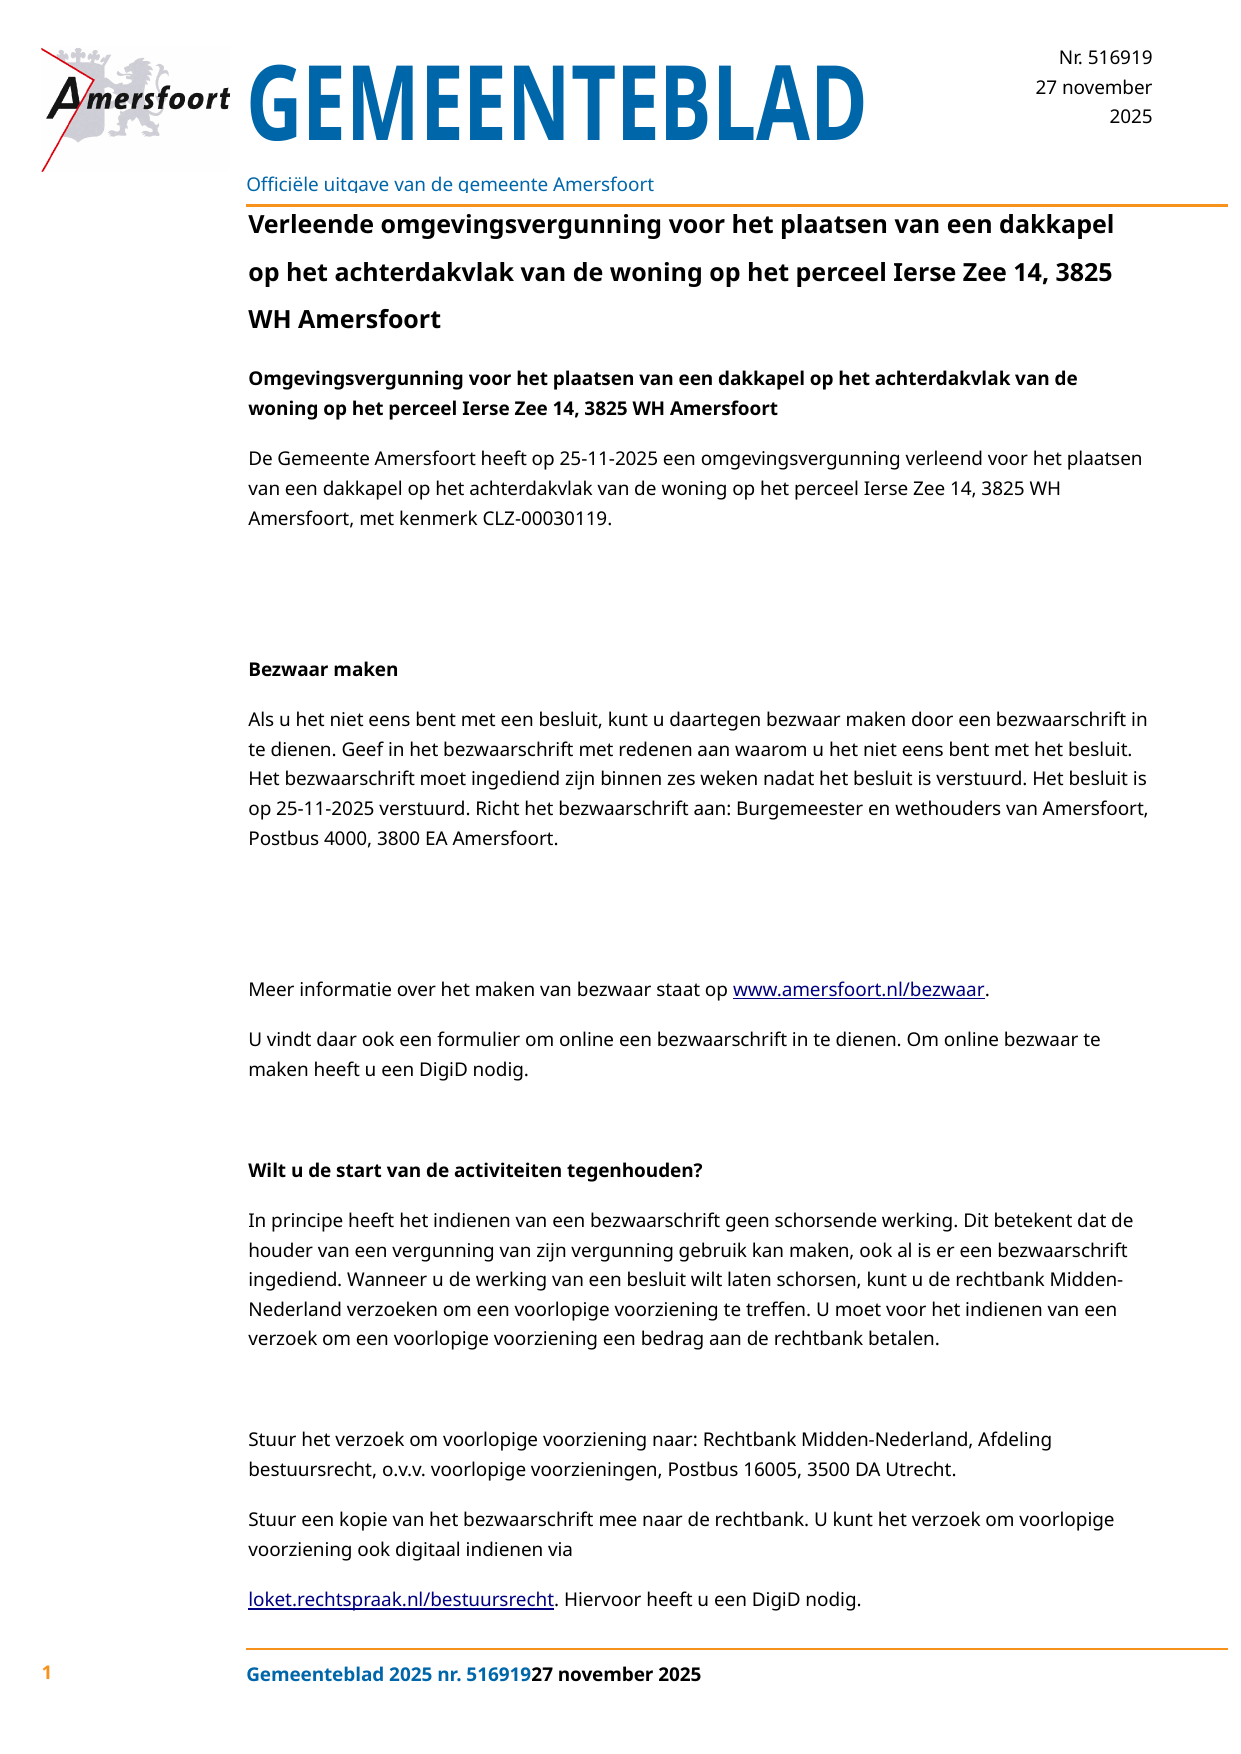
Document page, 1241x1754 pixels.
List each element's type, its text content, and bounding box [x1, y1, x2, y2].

text Bezwaar maken [248, 656, 1152, 682]
picture [41, 47, 231, 172]
text Omgevingsvergunning voor het plaatsen van een dakkapel op het achterdakvlak van de woning op het perceel Ierse Zee 14, 3825 WH Amersfoort [248, 366, 1152, 421]
text Verleende omgevingsvergunning voor het plaatsen van een dakkapel op het achterdakvlak van de woning op het perceel Ierse Zee 14, 3825 WH Amersfoort [248, 207, 1152, 336]
text Als u het niet eens bent met een besluit, kunt u daartegen bezwaar maken door een bezwaarschrift in te dienen. Geef in het bezwaarschrift met redenen aan waarom u het niet eens bent met het besluit. Het bezwaarschrift moet ingediend zijn binnen zes weken nadat het besluit is verstuurd. Het besluit is op 25-11-2025 verstuurd. Richt het bezwaarschrift aan: Burgemeester en wethouders van Amersfoort, Postbus 4000, 3800 EA Amersfoort. [248, 706, 1152, 850]
text loket.rechtspraak.nl/bestuursrecht. Hiervoor heeft u een DigiD nodig. [248, 1586, 1152, 1612]
text Wilt u de start van de activiteiten tegenhouden? [248, 1157, 1152, 1182]
text Stuur een kopie van het bezwaarschrift mee naar de rechtbank. U kunt het verzoek om voorlopige voorziening ook digitaal indienen via [248, 1506, 1152, 1562]
text De Gemeente Amersfoort heeft op 25-11-2025 een omgevingsvergunning verleend voor het plaatsen van een dakkapel op het achterdakvlak van de woning op het perceel Ierse Zee 14, 3825 WH Amersfoort, met kenmerk CLZ-00030119. [248, 446, 1152, 530]
text Stuur het verzoek om voorlopige voorziening naar: Rechtbank Midden-Nederland, Afdeling bestuursrecht, o.v.v. voorlopige voorzieningen, Postbus 16005, 3500 DA Utrecht. [248, 1426, 1152, 1482]
text Meer informatie over het maken van bezwaar staat op www.amersfoort.nl/bezwaar. [248, 976, 1152, 1002]
text In principe heeft het indienen van een bezwaarschrift geen schorsende werking. Dit betekent dat de houder van een vergunning van zijn vergunning gebruik kan maken, ook al is er een bezwaarschrift ingediend. Wanneer u de werking van een besluit wilt laten schorsen, kunt u de rechtbank Midden-Nederland verzoeken om een voorlopige voorziening te treffen. U moet voor het indienen van een verzoek om een voorlopige voorziening een bedrag aan de rechtbank betalen. [248, 1207, 1152, 1351]
text U vindt daar ook een formulier om online een bezwaarschrift in te dienen. Om online bezwaar te maken heeft u een DigiD nodig. [248, 1026, 1152, 1082]
